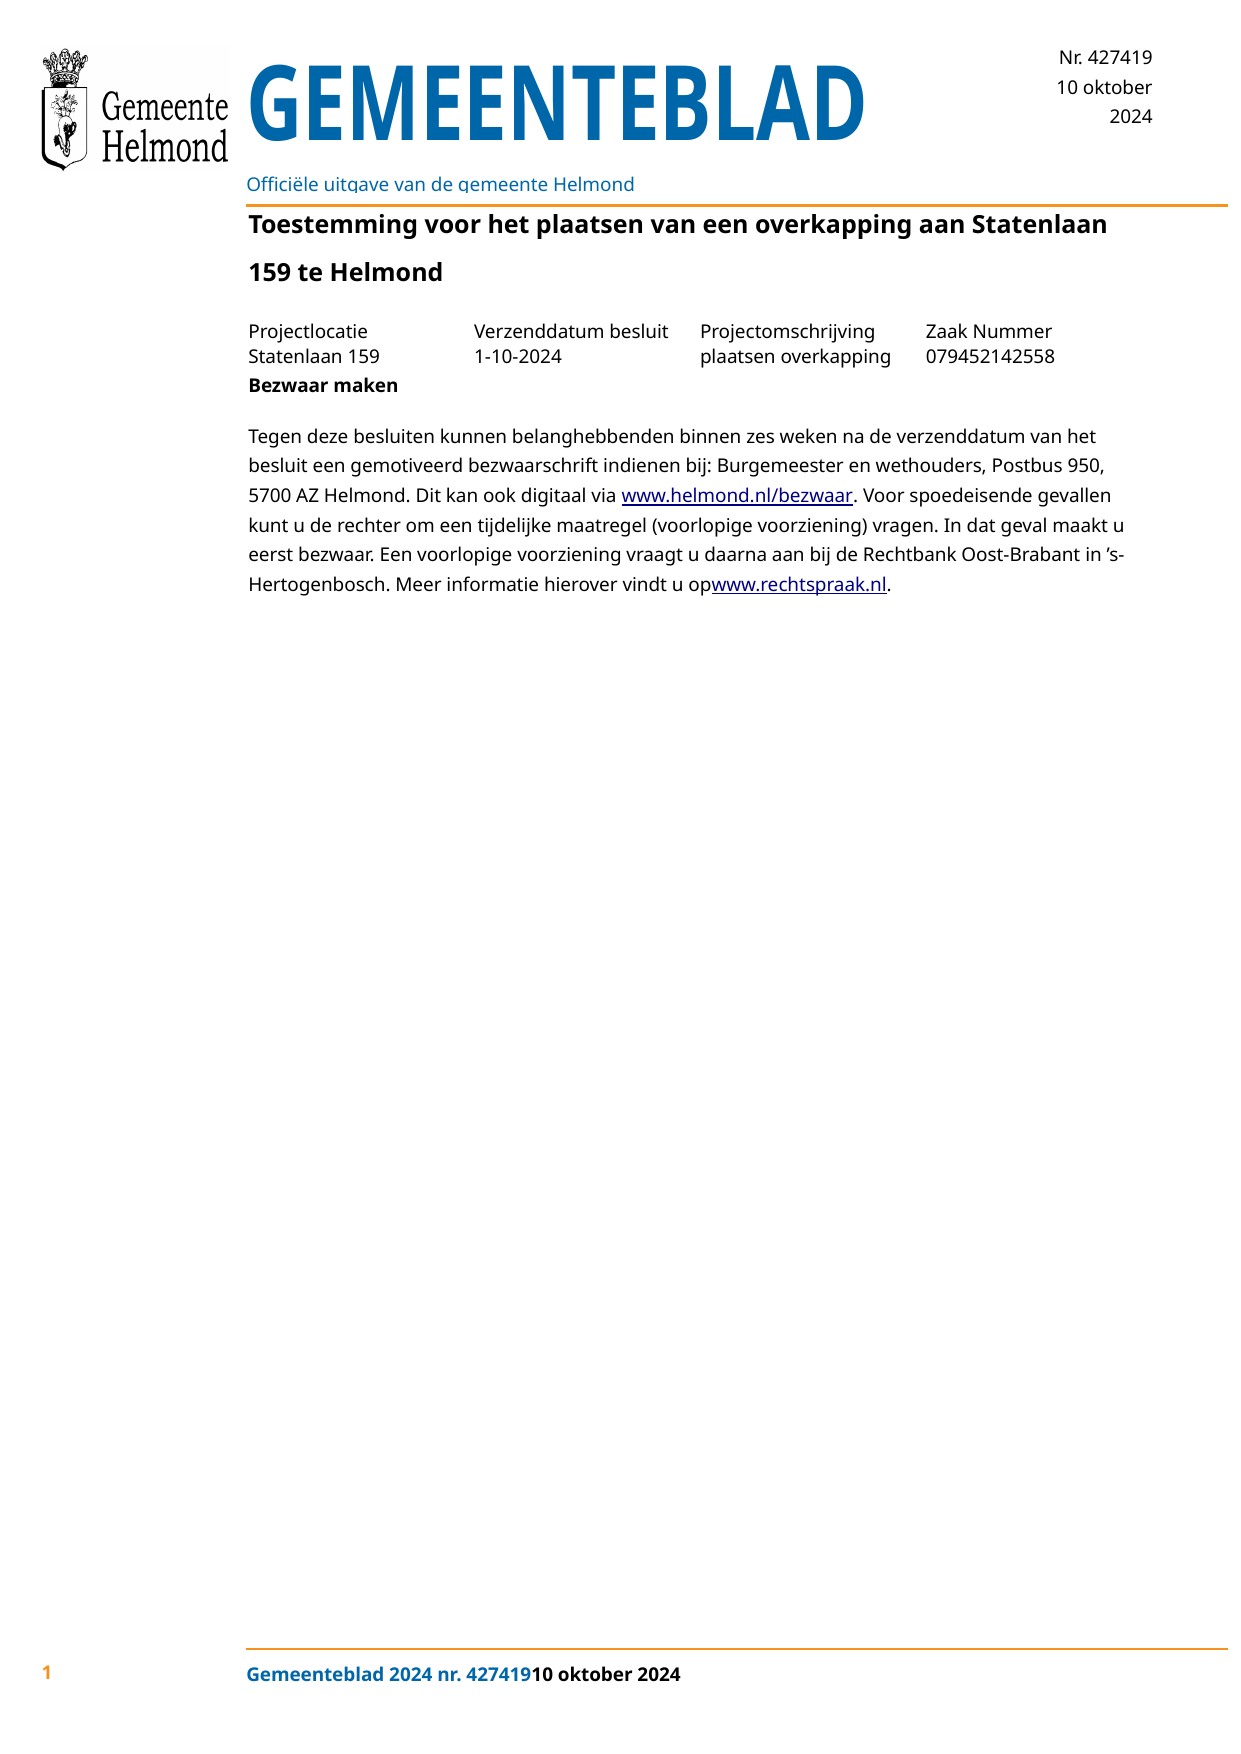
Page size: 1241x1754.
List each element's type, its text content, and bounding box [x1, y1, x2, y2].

text Tegen deze besluiten kunnen belanghebbenden binnen zes weken na de verzenddatum van het besluit een gemotiveerd bezwaarschrift indienen bij: Burgemeester en wethouders, Postbus 950, 5700 AZ Helmond. Dit kan ook digitaal via www.helmond.nl/bezwaar. Voor spoedeisende gevallen kunt u de rechter om een tijdelijke maatregel (voorlopige voorziening) vragen. In dat geval maakt u eerst bezwaar. Een voorlopige voorziening vraagt u daarna aan bij de Rechtbank Oost-Brabant in ’s-Hertogenbosch. Meer informatie hierover vindt u opwww.rechtspraak.nl. [248, 423, 1152, 597]
table_header Projectlocatie [248, 318, 474, 344]
table_header Projectomschrijving [700, 318, 926, 344]
text Bezwaar maken [248, 373, 1152, 398]
table_cell 079452142558 [926, 344, 1152, 369]
text Toestemming voor het plaatsen van een overkapping aan Statenlaan 159 te Helmond [248, 207, 1152, 288]
table_header Zaak Nummer [926, 318, 1152, 344]
table_cell Statenlaan 159 [248, 344, 474, 369]
table_cell plaatsen overkapping [700, 344, 926, 369]
table_header Verzenddatum besluit [474, 318, 700, 344]
table_cell 1-10-2024 [474, 344, 700, 369]
picture [41, 47, 231, 172]
